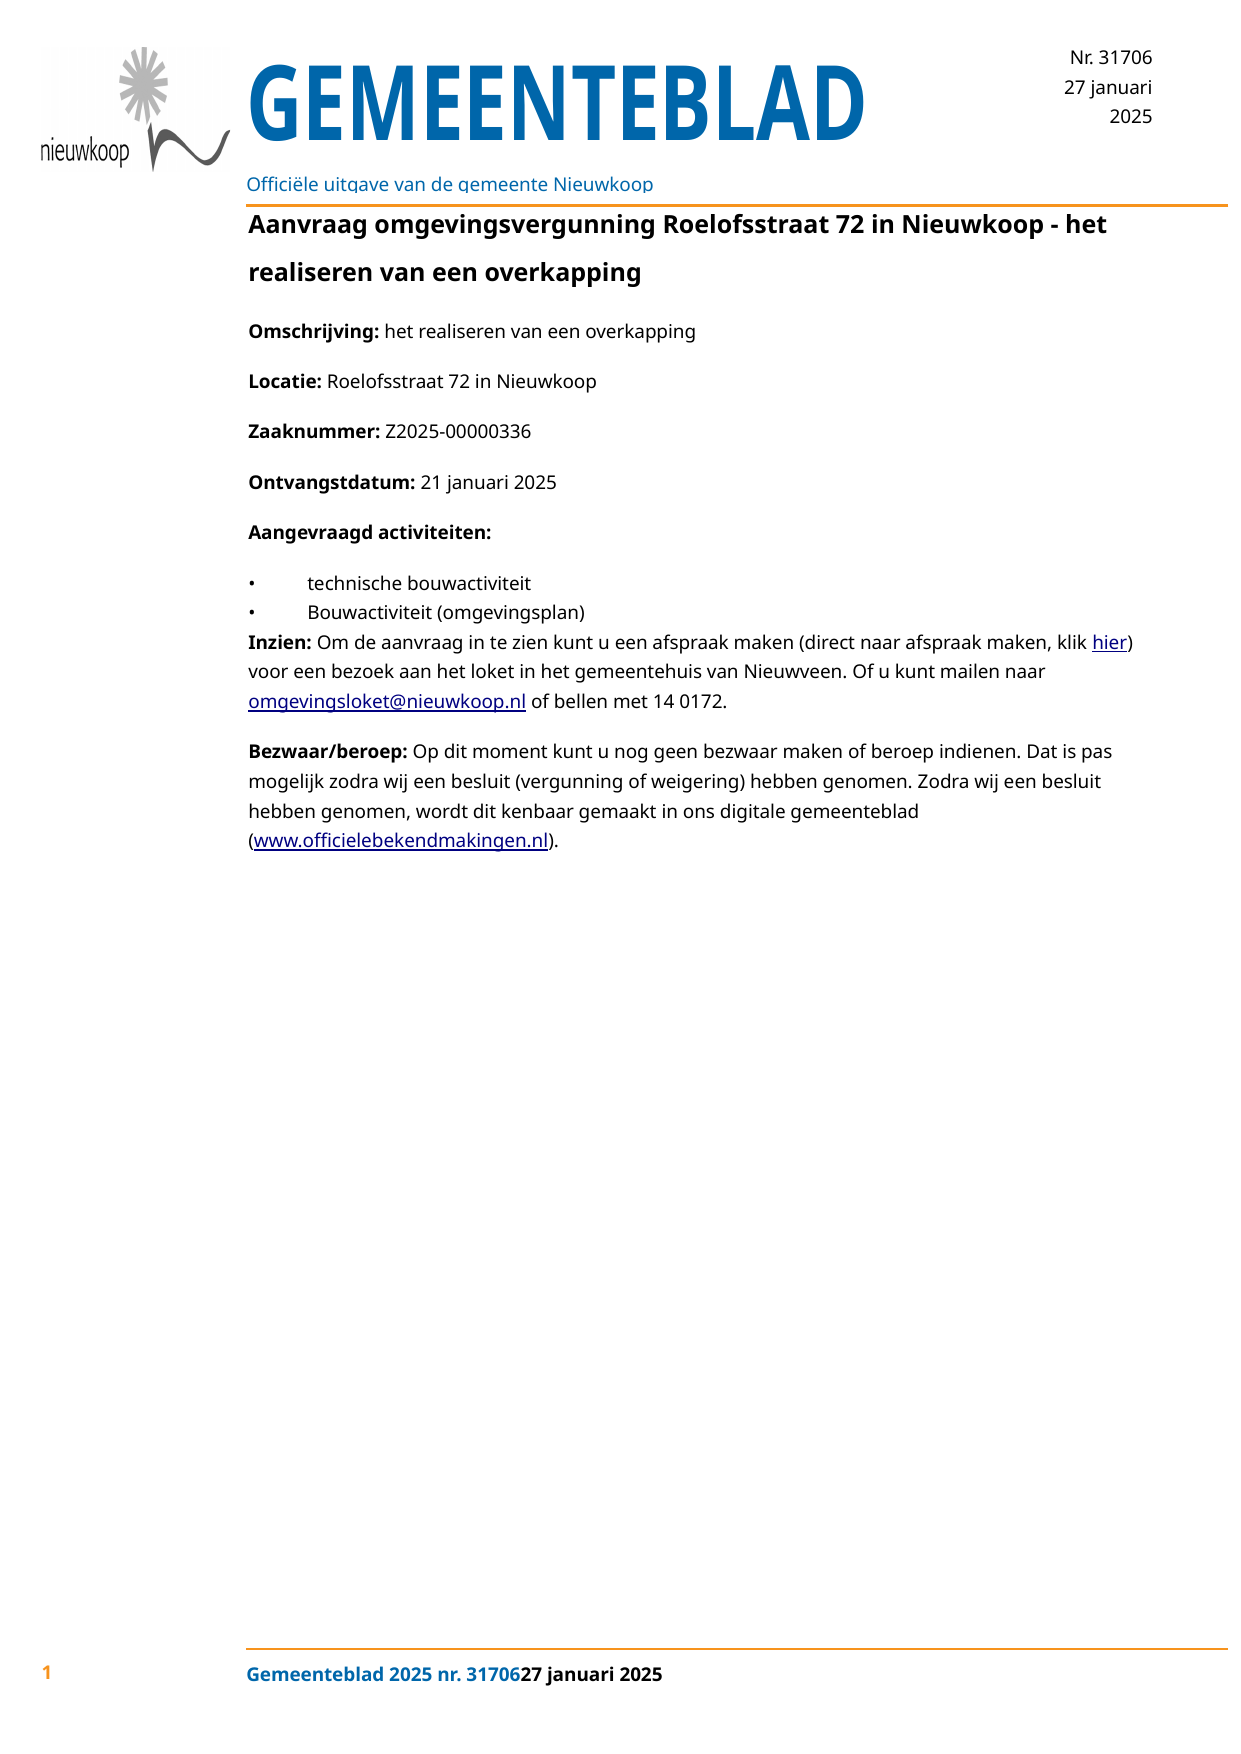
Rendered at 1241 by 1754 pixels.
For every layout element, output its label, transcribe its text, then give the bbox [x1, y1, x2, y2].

text Bezwaar/beroep: Op dit moment kunt u nog geen bezwaar maken of beroep indienen. Dat is pas mogelijk zodra wij een besluit (vergunning of weigering) hebben genomen. Zodra wij een besluit hebben genomen, wordt dit kenbaar gemaakt in ons digitale gemeenteblad (www.officielebekendmakingen.nl). [248, 739, 1152, 853]
text Ontvangstdatum: 21 januari 2025 [248, 469, 1152, 495]
list Bouwactiviteit (omgevingsplan) [248, 599, 1152, 625]
text Aangevraagd activiteiten: [248, 519, 1152, 545]
text Zaaknummer: Z2025-00000336 [248, 419, 1152, 444]
text Locatie: Roelofsstraat 72 in Nieuwkoop [248, 368, 1152, 394]
text Aanvraag omgevingsvergunning Roelofsstraat 72 in Nieuwkoop - het realiseren van een overkapping [248, 207, 1152, 288]
list technische bouwactiviteit [248, 570, 1152, 596]
text Omschrijving: het realiseren van een overkapping [248, 318, 1152, 344]
picture [41, 47, 231, 172]
text Inzien: Om de aanvraag in te zien kunt u een afspraak maken (direct naar afspraak maken, klik hier) voor een bezoek aan het loket in het gemeentehuis van Nieuwveen. Of u kunt mailen naar omgevingsloket@nieuwkoop.nl of bellen met 14 0172. [248, 629, 1152, 714]
